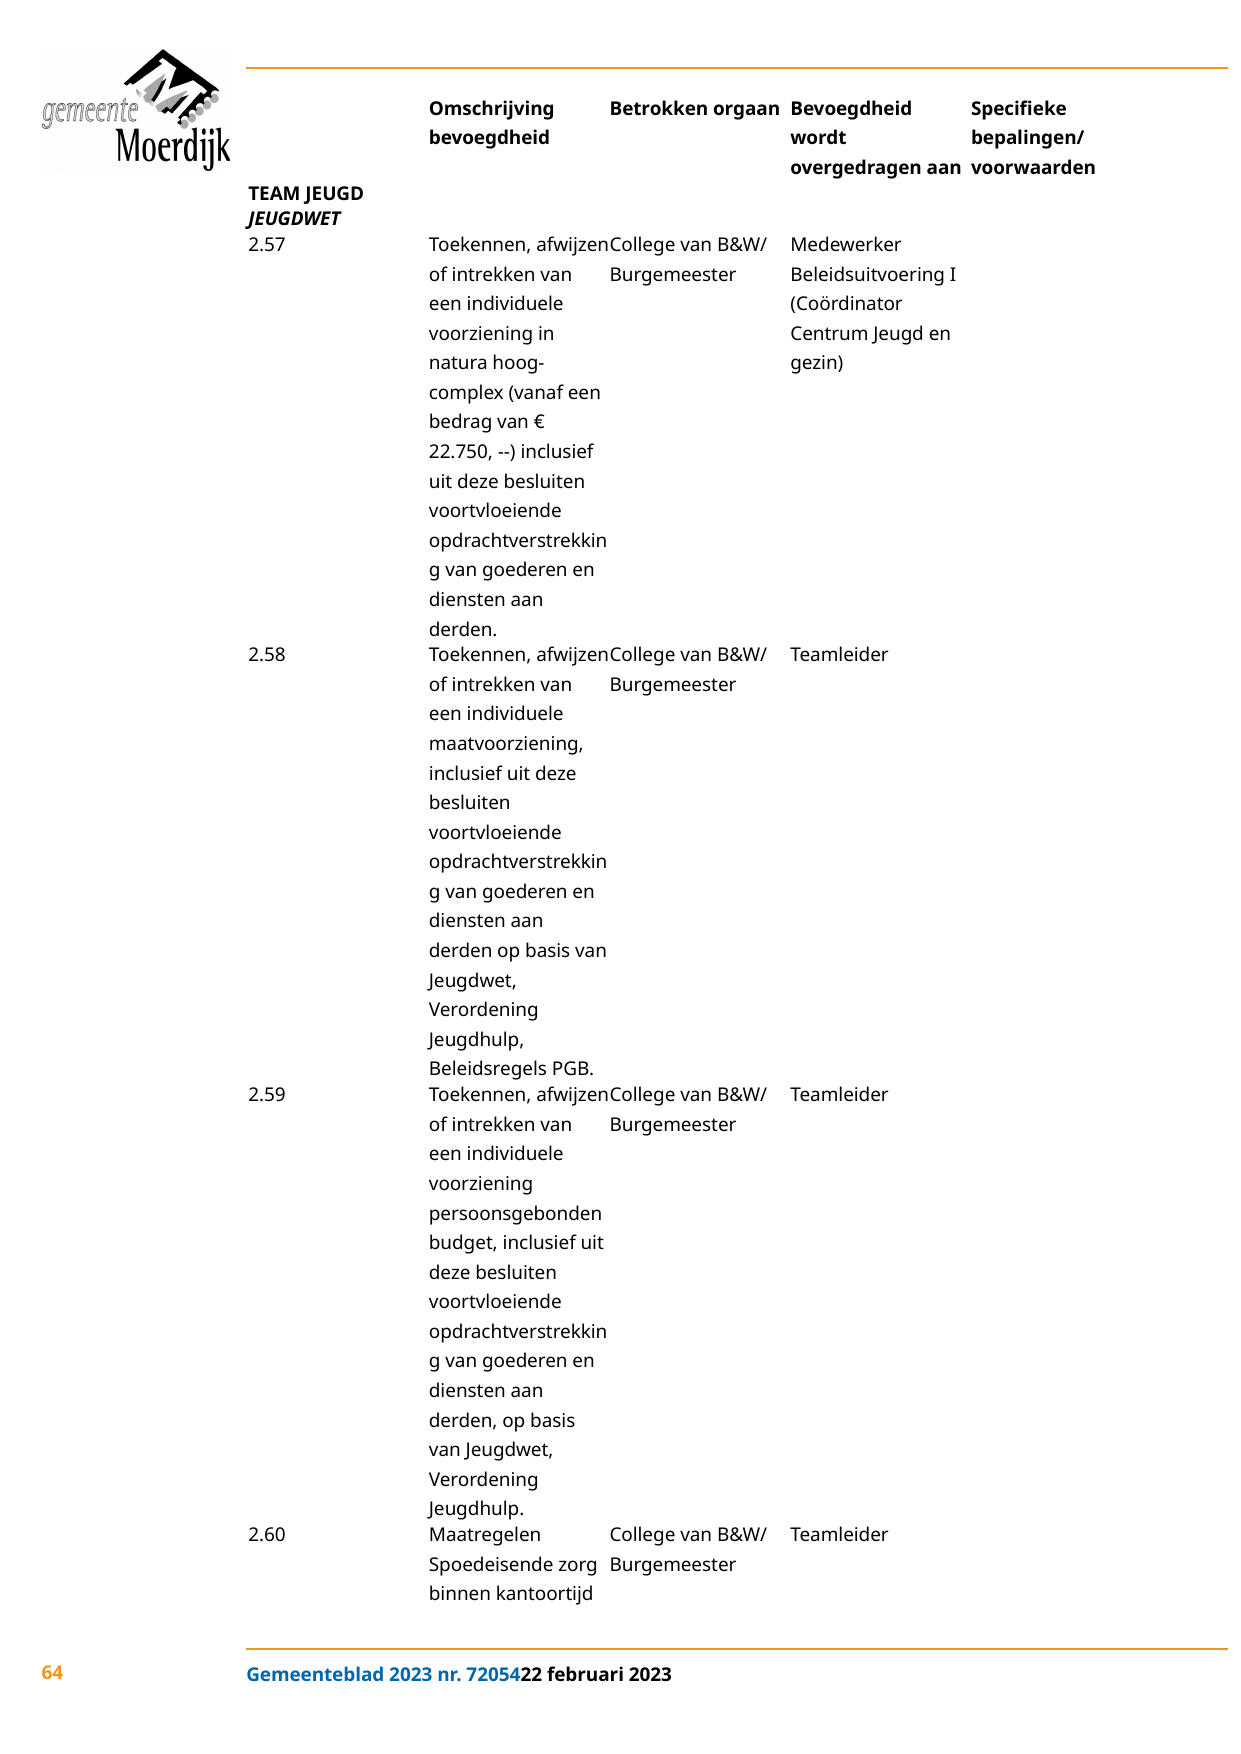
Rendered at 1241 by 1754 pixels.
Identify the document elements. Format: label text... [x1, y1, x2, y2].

table_cell Toekennen, afwijzen of intrekken van een individuele voorziening in natura hoog-complex (vanaf een bedrag van € 22.750, --) inclusief uit deze besluiten voortvloeiende opdrachtverstrekking van goederen en diensten aan derden. [429, 231, 609, 641]
table_cell Teamleider [790, 1081, 971, 1521]
table_cell 2.59 [248, 1081, 429, 1521]
table_cell TEAM JEUGD [248, 180, 1152, 205]
table_header Omschrijving bevoegdheid [429, 95, 609, 180]
table_cell Toekennen, afwijzen of intrekken van een individuele maatvoorziening, inclusief uit deze besluiten voortvloeiende opdrachtverstrekking van goederen en diensten aan derden op basis van Jeugdwet, Verordening Jeugdhulp, Beleidsregels PGB. [429, 641, 609, 1081]
table_cell College van B&W/ Burgemeester [609, 1521, 790, 1606]
table_header Bevoegdheid wordt overgedragen aan [790, 95, 971, 180]
table_cell [971, 1081, 1152, 1521]
table_cell Medewerker Beleidsuitvoering I (Coördinator Centrum Jeugd en gezin) [790, 231, 971, 641]
table_cell 2.58 [248, 641, 429, 1081]
table_cell JEUGDWET [248, 205, 1152, 231]
table_cell College van B&W/ Burgemeester [609, 231, 790, 641]
table_header [248, 95, 429, 180]
table_cell College van B&W/ Burgemeester [609, 1081, 790, 1521]
picture [41, 47, 231, 172]
table_cell Toekennen, afwijzen of intrekken van een individuele voorziening persoonsgebonden budget, inclusief uit deze besluiten voortvloeiende opdrachtverstrekking van goederen en diensten aan derden, op basis van Jeugdwet, Verordening Jeugdhulp. [429, 1081, 609, 1521]
table_cell [971, 1521, 1152, 1606]
table_cell 2.57 [248, 231, 429, 641]
table_header Betrokken orgaan [609, 95, 790, 180]
table_cell [971, 231, 1152, 641]
table_cell [971, 641, 1152, 1081]
table_cell Teamleider [790, 1521, 971, 1606]
table_cell Teamleider [790, 641, 971, 1081]
table_cell 2.60 [248, 1521, 429, 1606]
table_cell Maatregelen Spoedeisende zorg binnen kantoortijd [429, 1521, 609, 1606]
table_cell College van B&W/ Burgemeester [609, 641, 790, 1081]
table_header Specifieke bepalingen/ voorwaarden [971, 95, 1152, 180]
